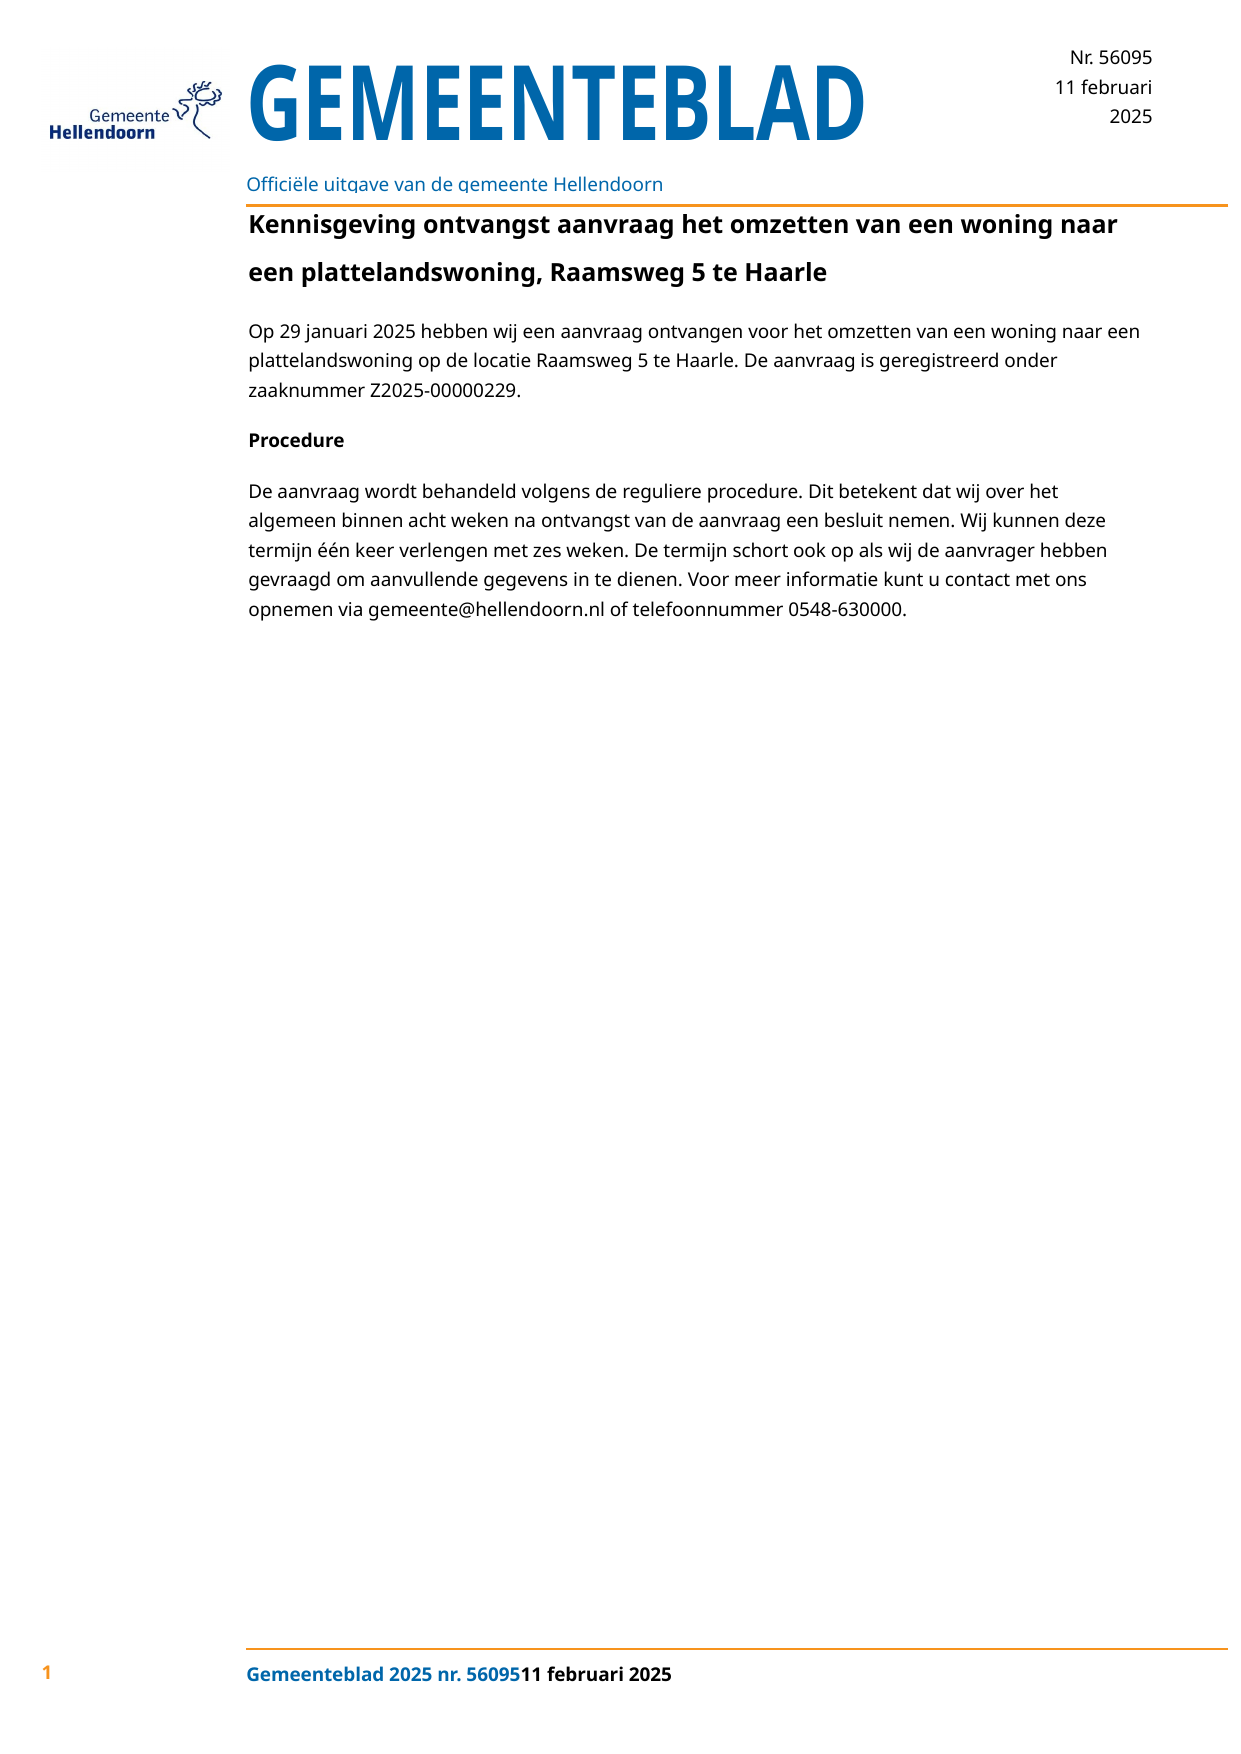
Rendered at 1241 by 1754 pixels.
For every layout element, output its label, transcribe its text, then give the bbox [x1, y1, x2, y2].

text Procedure [248, 427, 1152, 453]
text De aanvraag wordt behandeld volgens de reguliere procedure. Dit betekent dat wij over het algemeen binnen acht weken na ontvangst van de aanvraag een besluit nemen. Wij kunnen deze termijn één keer verlengen met zes weken. De termijn schort ook op als wij de aanvrager hebben gevraagd om aanvullende gegevens in te dienen. Voor meer informatie kunt u contact met ons opnemen via gemeente@hellendoorn.nl of telefoonnummer 0548-630000. [248, 478, 1152, 622]
text Kennisgeving ontvangst aanvraag het omzetten van een woning naar een plattelandswoning, Raamsweg 5 te Haarle [248, 207, 1152, 288]
picture [41, 47, 231, 172]
text Op 29 januari 2025 hebben wij een aanvraag ontvangen voor het omzetten van een woning naar een plattelandswoning op de locatie Raamsweg 5 te Haarle. De aanvraag is geregistreerd onder zaaknummer Z2025-00000229. [248, 318, 1152, 403]
